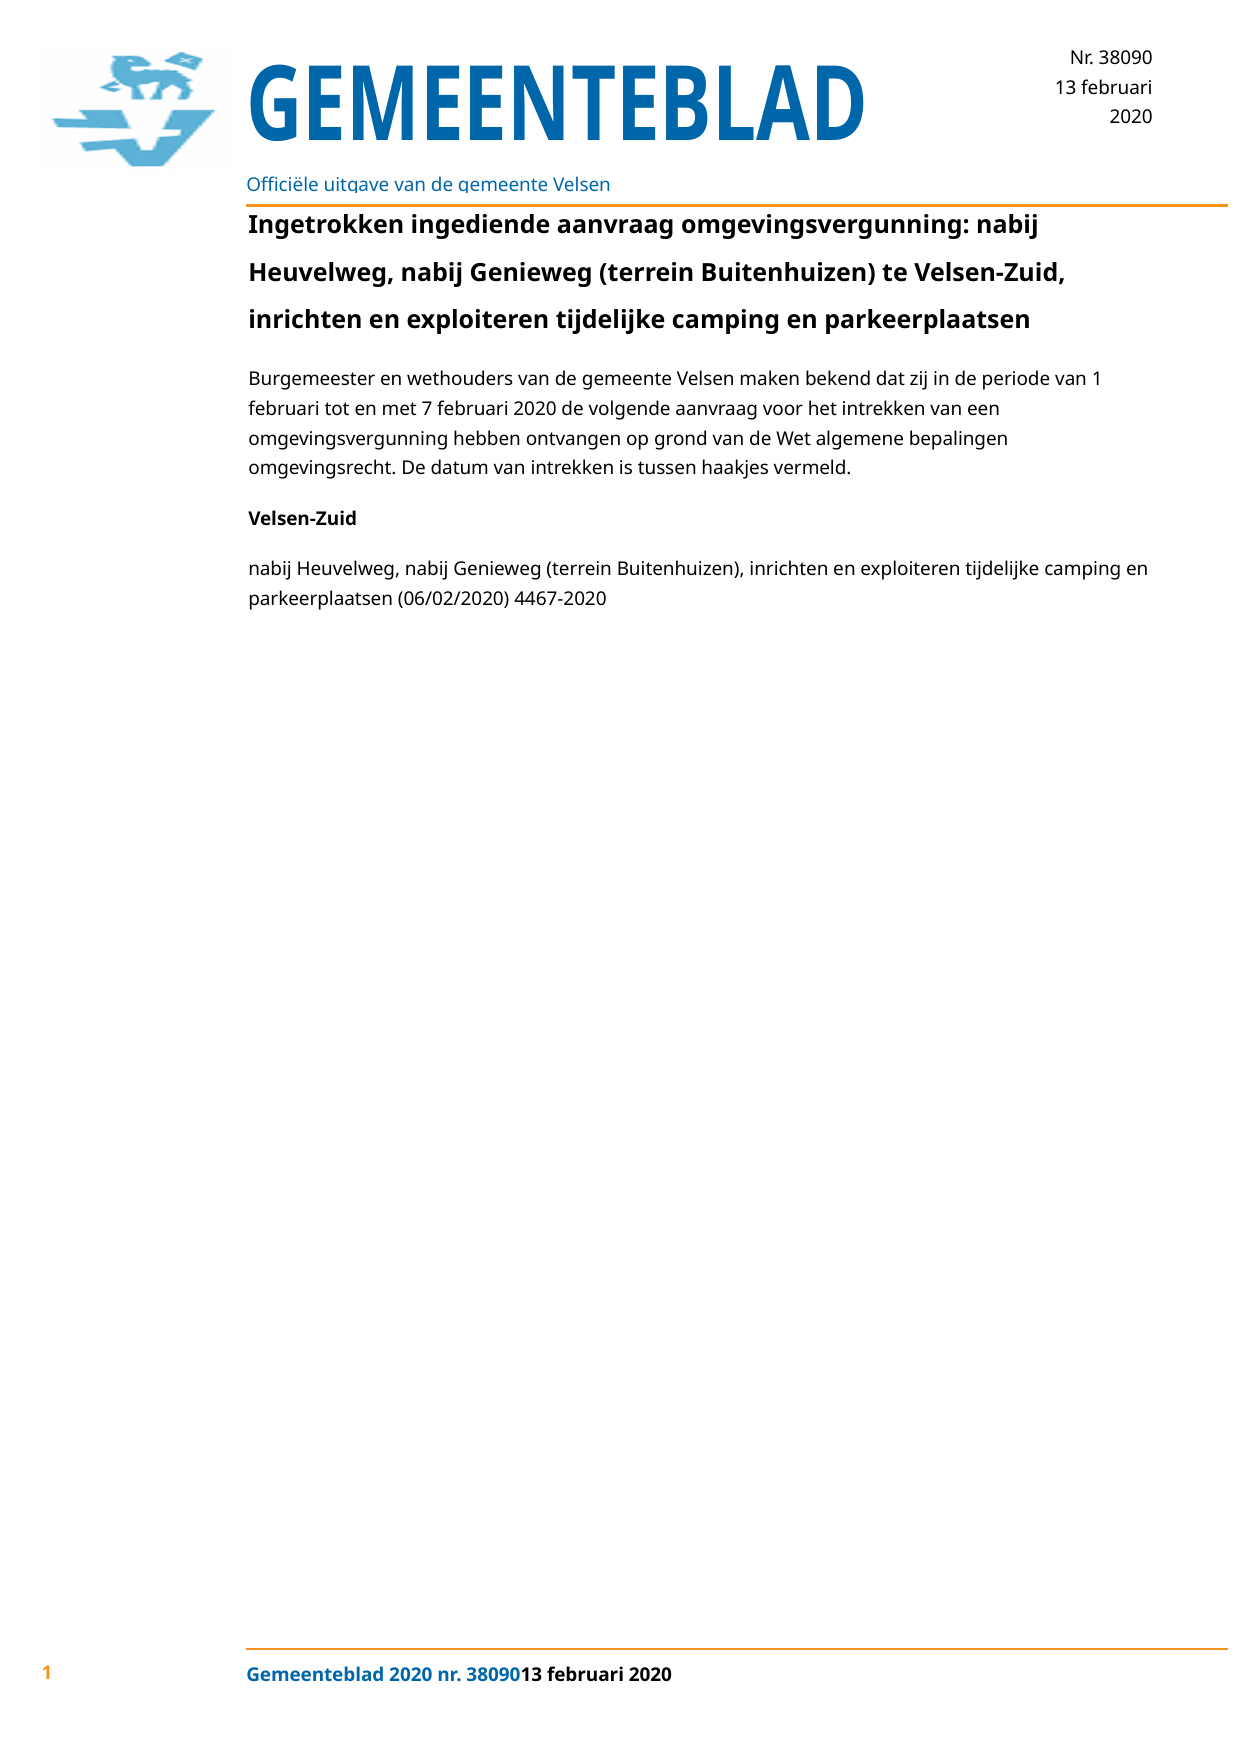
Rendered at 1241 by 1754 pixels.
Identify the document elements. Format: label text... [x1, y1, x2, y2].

picture [41, 47, 231, 172]
text Ingetrokken ingediende aanvraag omgevingsvergunning: nabij Heuvelweg, nabij Genieweg (terrein Buitenhuizen) te Velsen-Zuid, inrichten en exploiteren tijdelijke camping en parkeerplaatsen [248, 207, 1152, 336]
text Burgemeester en wethouders van de gemeente Velsen maken bekend dat zij in de periode van 1 februari tot en met 7 februari 2020 de volgende aanvraag voor het intrekken van een omgevingsvergunning hebben ontvangen op grond van de Wet algemene bepalingen omgevingsrecht. De datum van intrekken is tussen haakjes vermeld. [248, 366, 1152, 480]
text nabij Heuvelweg, nabij Genieweg (terrein Buitenhuizen), inrichten en exploiteren tijdelijke camping en parkeerplaatsen (06/02/2020) 4467-2020 [248, 555, 1152, 610]
text Velsen-Zuid [248, 505, 1152, 530]
